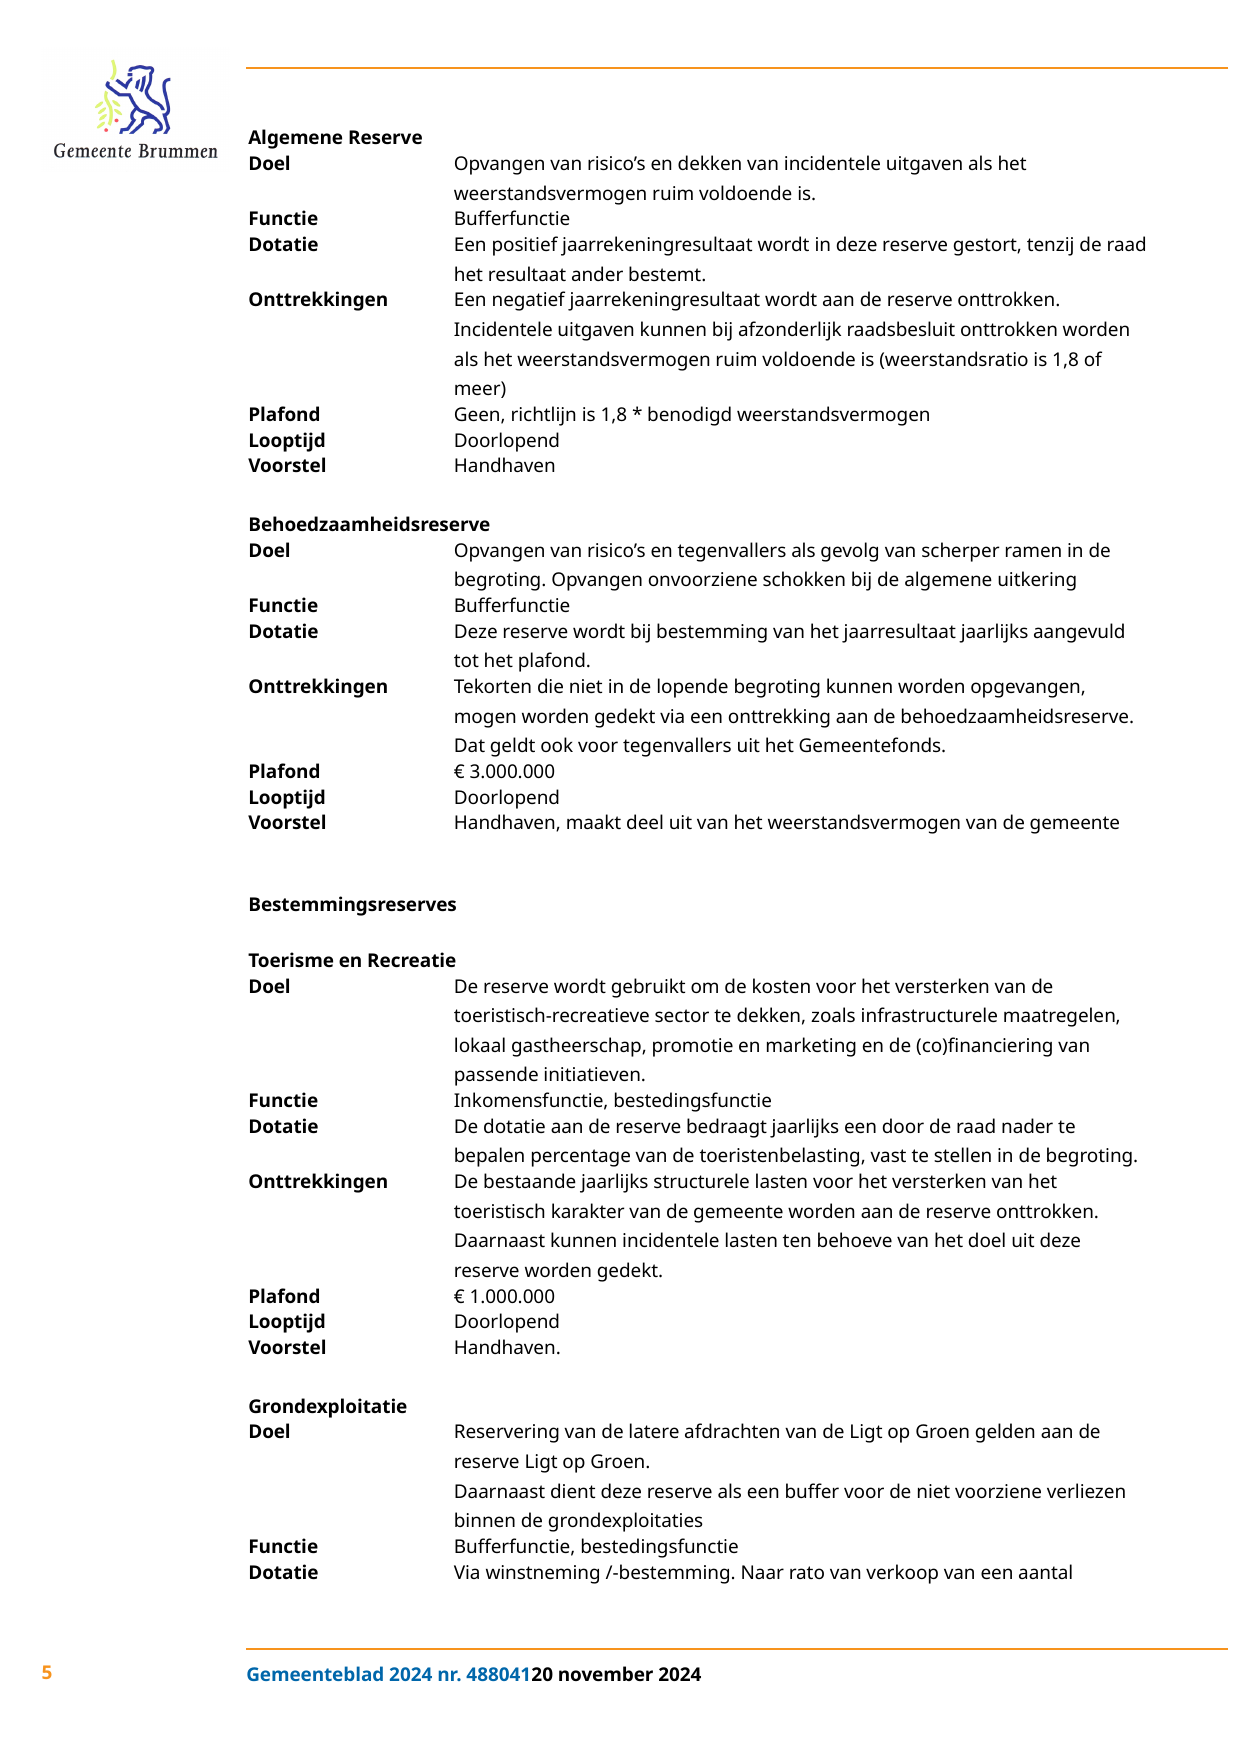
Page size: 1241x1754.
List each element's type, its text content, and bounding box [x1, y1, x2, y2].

table_cell Doel [248, 1419, 454, 1533]
table_cell Handhaven, maakt deel uit van het weerstandsvermogen van de gemeente [454, 810, 1152, 835]
table_cell Plafond [248, 758, 454, 784]
table_cell Een positief jaarrekeningresultaat wordt in deze reserve gestort, tenzij de raad het resultaat ander bestemt. [454, 231, 1152, 287]
table_cell Opvangen van risico’s en tegenvallers als gevolg van scherper ramen in de begroting. Opvangen onvoorziene schokken bij de algemene uitkering [454, 537, 1152, 592]
table_cell De bestaande jaarlijks structurele lasten voor het versterken van het toeristisch karakter van de gemeente worden aan de reserve onttrokken. Daarnaast kunnen incidentele lasten ten behoeve van het doel uit deze reserve worden gedekt. [454, 1168, 1152, 1283]
table_cell Dotatie [248, 1113, 454, 1168]
table_cell Een negatief jaarrekeningresultaat wordt aan de reserve onttrokken. Incidentele uitgaven kunnen bij afzonderlijk raadsbesluit onttrokken worden als het weerstandsvermogen ruim voldoende is (weerstandsratio is 1,8 of meer) [454, 287, 1152, 401]
picture [41, 47, 231, 172]
table_cell Opvangen van risico’s en dekken van incidentele uitgaven als het weerstandsvermogen ruim voldoende is. [454, 150, 1152, 206]
table_cell Tekorten die niet in de lopende begroting kunnen worden opgevangen, mogen worden gedekt via een onttrekking aan de behoedzaamheidsreserve. Dat geldt ook voor tegenvallers uit het Gemeentefonds. [454, 673, 1152, 758]
table_cell Doorlopend [454, 427, 1152, 452]
table_cell Dotatie [248, 231, 454, 287]
text Bestemmingsreserves [248, 889, 1152, 917]
table_cell Dotatie [248, 618, 454, 673]
table_cell Handhaven. [454, 1334, 1152, 1360]
table_cell Functie [248, 592, 454, 618]
table_cell Doorlopend [454, 784, 1152, 809]
table_header Behoedzaamheidsreserve [248, 511, 1152, 537]
table_header Algemene Reserve [248, 125, 1152, 150]
table_cell Onttrekkingen [248, 1168, 454, 1283]
table_cell € 3.000.000 [454, 758, 1152, 784]
table_cell Onttrekkingen [248, 673, 454, 758]
table_cell Plafond [248, 1283, 454, 1308]
table_cell Functie [248, 1533, 454, 1559]
table_header Toerisme en Recreatie [248, 947, 1152, 973]
table_cell Plafond [248, 401, 454, 427]
table_cell Bufferfunctie, bestedingsfunctie [454, 1533, 1152, 1559]
table_cell De reserve wordt gebruikt om de kosten voor het versterken van de toeristisch-recreatieve sector te dekken, zoals infrastructurele maatregelen, lokaal gastheerschap, promotie en marketing en de (co)financiering van passende initiatieven. [454, 973, 1152, 1087]
table_cell Voorstel [248, 453, 454, 478]
table_cell Dotatie [248, 1559, 454, 1584]
table_cell Inkomensfunctie, bestedingsfunctie [454, 1087, 1152, 1113]
table_cell Doel [248, 973, 454, 1087]
table_cell Reservering van de latere afdrachten van de Ligt op Groen gelden aan de reserve Ligt op Groen. Daarnaast dient deze reserve als een buffer voor de niet voorziene verliezen binnen de grondexploitaties [454, 1419, 1152, 1533]
table_cell Looptijd [248, 427, 454, 452]
table_cell Deze reserve wordt bij bestemming van het jaarresultaat jaarlijks aangevuld tot het plafond. [454, 618, 1152, 673]
table_cell Doel [248, 150, 454, 206]
table_cell Onttrekkingen [248, 287, 454, 401]
table_cell Doorlopend [454, 1309, 1152, 1334]
table_cell Bufferfunctie [454, 592, 1152, 618]
table_cell Looptijd [248, 784, 454, 809]
table_cell Looptijd [248, 1309, 454, 1334]
table_cell Bufferfunctie [454, 206, 1152, 231]
table_cell De dotatie aan de reserve bedraagt jaarlijks een door de raad nader te bepalen percentage van de toeristenbelasting, vast te stellen in de begroting. [454, 1113, 1152, 1168]
table_cell Voorstel [248, 1334, 454, 1360]
table_cell Functie [248, 1087, 454, 1113]
table_cell € 1.000.000 [454, 1283, 1152, 1308]
table_cell Voorstel [248, 810, 454, 835]
table_cell Via winstneming /-bestemming. Naar rato van verkoop van een aantal [454, 1559, 1152, 1584]
table_cell Handhaven [454, 453, 1152, 478]
table_cell Doel [248, 537, 454, 592]
table_cell Geen, richtlijn is 1,8 * benodigd weerstandsvermogen [454, 401, 1152, 427]
table_header Grondexploitatie [248, 1393, 1152, 1419]
table_cell Functie [248, 206, 454, 231]
